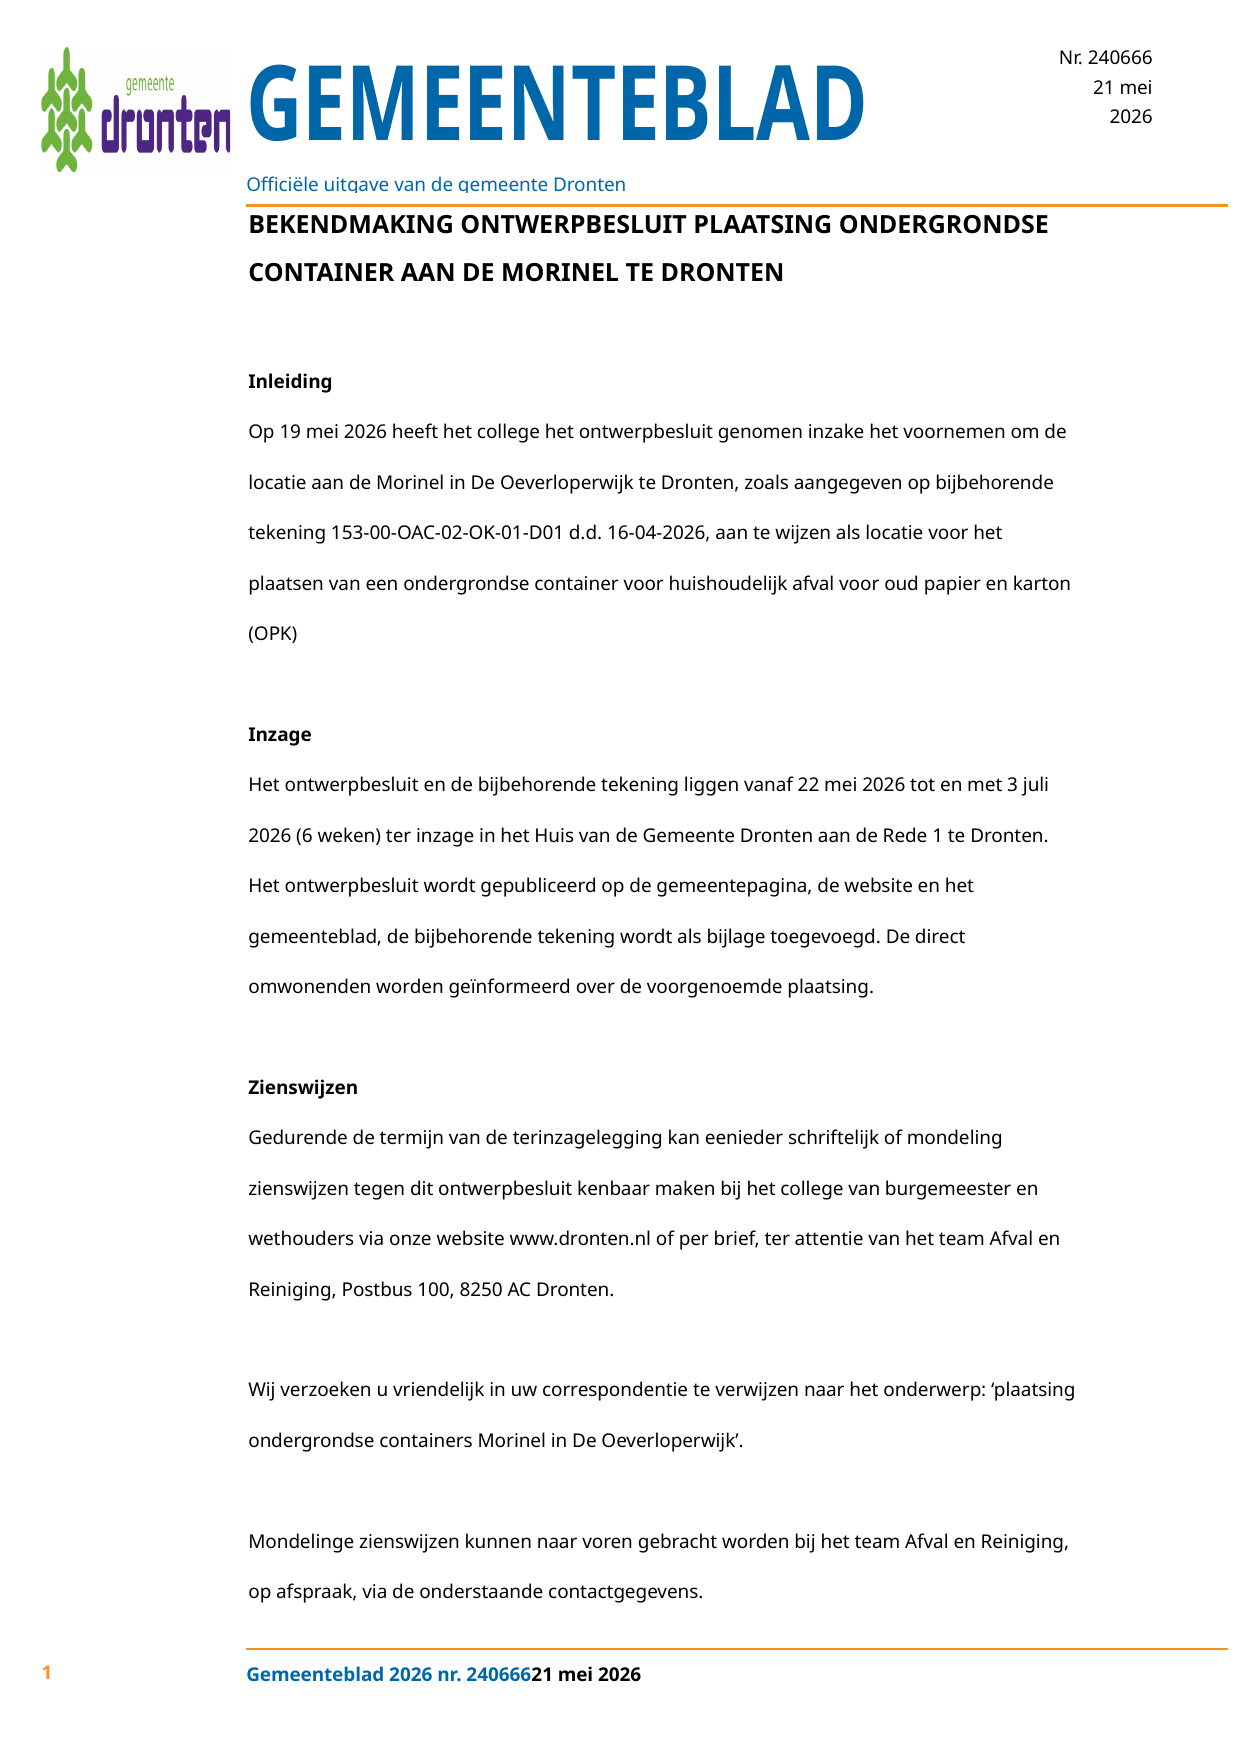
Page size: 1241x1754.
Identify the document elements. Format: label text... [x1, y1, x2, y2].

text Gedurende de termijn van de terinzagelegging kan eenieder schriftelijk of mondeling [248, 1124, 1152, 1150]
text op afspraak, via de onderstaande contactgegevens. [248, 1578, 1152, 1604]
text (OPK) [248, 620, 1152, 646]
text Wij verzoeken u vriendelijk in uw correspondentie te verwijzen naar het onderwerp: ‘plaatsing [248, 1377, 1152, 1402]
picture [41, 47, 231, 172]
text 2026 (6 weken) ter inzage in het Huis van de Gemeente Dronten aan de Rede 1 te Dronten. [248, 822, 1152, 848]
text wethouders via onze website www.dronten.nl of per brief, ter attentie van het team Afval en [248, 1225, 1152, 1251]
text Zienswijzen [248, 1074, 1152, 1100]
text Inzage [248, 721, 1152, 747]
text Het ontwerpbesluit wordt gepubliceerd op de gemeentepagina, de website en het [248, 872, 1152, 898]
text ondergrondse containers Morinel in De Oeverloperwijk’. [248, 1427, 1152, 1453]
text locatie aan de Morinel in De Oeverloperwijk te Dronten, zoals aangegeven op bijbehorende [248, 469, 1152, 495]
text plaatsen van een ondergrondse container voor huishoudelijk afval voor oud papier en karton [248, 570, 1152, 596]
text Mondelinge zienswijzen kunnen naar voren gebracht worden bij het team Afval en Reiniging, [248, 1528, 1152, 1554]
text gemeenteblad, de bijbehorende tekening wordt als bijlage toegevoegd. De direct [248, 923, 1152, 949]
text Inleiding [248, 368, 1152, 394]
text omwonenden worden geïnformeerd over de voorgenoemde plaatsing. [248, 973, 1152, 999]
text zienswijzen tegen dit ontwerpbesluit kenbaar maken bij het college van burgemeester en [248, 1175, 1152, 1201]
text Reiniging, Postbus 100, 8250 AC Dronten. [248, 1276, 1152, 1302]
text Het ontwerpbesluit en de bijbehorende tekening liggen vanaf 22 mei 2026 tot en met 3 juli [248, 772, 1152, 797]
text Op 19 mei 2026 heeft het college het ontwerpbesluit genomen inzake het voornemen om de [248, 419, 1152, 444]
text tekening 153-00-OAC-02-OK-01-D01 d.d. 16-04-2026, aan te wijzen als locatie voor het [248, 519, 1152, 545]
text BEKENDMAKING ONTWERPBESLUIT PLAATSING ONDERGRONDSE CONTAINER AAN DE MORINEL TE DRONTEN [248, 207, 1152, 288]
